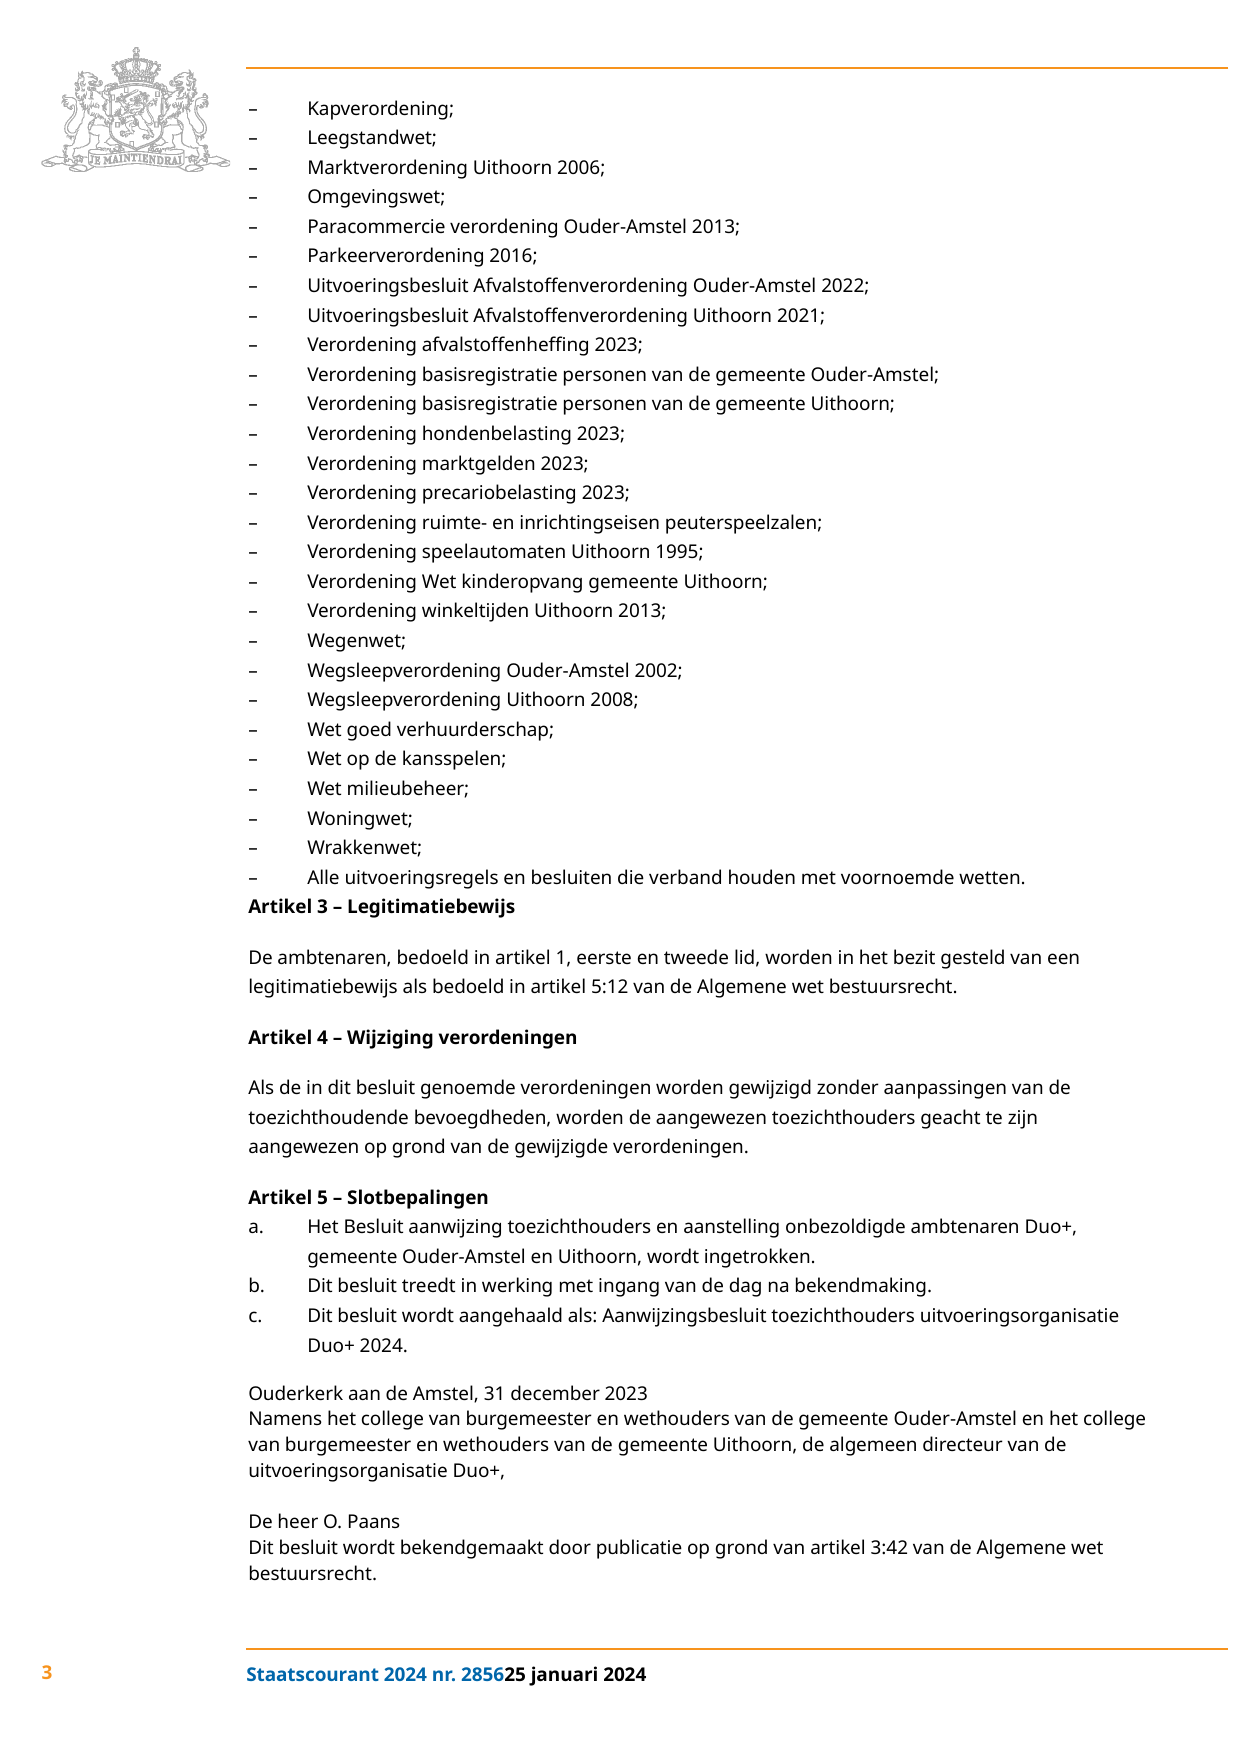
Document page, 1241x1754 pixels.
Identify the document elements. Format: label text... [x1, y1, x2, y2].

list Verordening precariobelasting 2023; [248, 479, 1152, 505]
text Artikel 3 – Legitimatiebewijs [248, 893, 1152, 919]
list Omgevingswet; [248, 183, 1152, 209]
text Als de in dit besluit genoemde verordeningen worden gewijzigd zonder aanpassingen van de toezichthoudende bevoegdheden, worden de aangewezen toezichthouders geacht te zijn aangewezen op grond van de gewijzigde verordeningen. [248, 1074, 1152, 1159]
list Verordening basisregistratie personen van de gemeente Ouder-Amstel; [248, 361, 1152, 387]
list Verordening basisregistratie personen van de gemeente Uithoorn; [248, 391, 1152, 416]
list Verordening speelautomaten Uithoorn 1995; [248, 538, 1152, 564]
list Leegstandwet; [248, 124, 1152, 150]
picture [41, 47, 231, 172]
list Verordening afvalstoffenheffing 2023; [248, 331, 1152, 357]
text Namens het college van burgemeester en wethouders van de gemeente Ouder-Amstel en het college van burgemeester en wethouders van de gemeente Uithoorn, de algemeen directeur van de uitvoeringsorganisatie Duo+, [248, 1405, 1152, 1483]
list Het Besluit aanwijzing toezichthouders en aanstelling onbezoldigde ambtenaren Duo+, gemeente Ouder-Amstel en Uithoorn, wordt ingetrokken. [248, 1213, 1152, 1269]
list Marktverordening Uithoorn 2006; [248, 154, 1152, 180]
text Ouderkerk aan de Amstel, 31 december 2023 [248, 1380, 1152, 1405]
list Uitvoeringsbesluit Afvalstoffenverordening Uithoorn 2021; [248, 302, 1152, 328]
list Wegenwet; [248, 627, 1152, 653]
list Wegsleepverordening Uithoorn 2008; [248, 686, 1152, 712]
list Woningwet; [248, 805, 1152, 831]
list Verordening hondenbelasting 2023; [248, 420, 1152, 446]
list Wet op de kansspelen; [248, 746, 1152, 771]
text De heer O. Paans [248, 1508, 1152, 1534]
list Wrakkenwet; [248, 834, 1152, 860]
list Wegsleepverordening Ouder-Amstel 2002; [248, 657, 1152, 683]
list Dit besluit treedt in werking met ingang van de dag na bekendmaking. [248, 1273, 1152, 1298]
list Alle uitvoeringsregels en besluiten die verband houden met voornoemde wetten. [248, 864, 1152, 890]
list Verordening marktgelden 2023; [248, 450, 1152, 476]
list Dit besluit wordt aangehaald als: Aanwijzingsbesluit toezichthouders uitvoeringsorganisatie Duo+ 2024. [248, 1302, 1152, 1358]
text Dit besluit wordt bekendgemaakt door publicatie op grond van artikel 3:42 van de Algemene wet bestuursrecht. [248, 1534, 1152, 1586]
list Verordening winkeltijden Uithoorn 2013; [248, 598, 1152, 623]
list Wet goed verhuurderschap; [248, 716, 1152, 742]
list Uitvoeringsbesluit Afvalstoffenverordening Ouder-Amstel 2022; [248, 272, 1152, 298]
list Wet milieubeheer; [248, 775, 1152, 801]
text Artikel 5 – Slotbepalingen [248, 1184, 1152, 1210]
list Verordening Wet kinderopvang gemeente Uithoorn; [248, 568, 1152, 594]
list Kapverordening; [248, 95, 1152, 121]
list Paracommercie verordening Ouder-Amstel 2013; [248, 213, 1152, 239]
list Verordening ruimte- en inrichtingseisen peuterspeelzalen; [248, 509, 1152, 535]
text De ambtenaren, bedoeld in artikel 1, eerste en tweede lid, worden in het bezit gesteld van een legitimatiebewijs als bedoeld in artikel 5:12 van de Algemene wet bestuursrecht. [248, 944, 1152, 999]
text Artikel 4 – Wijziging verordeningen [248, 1024, 1152, 1050]
list Parkeerverordening 2016; [248, 243, 1152, 268]
